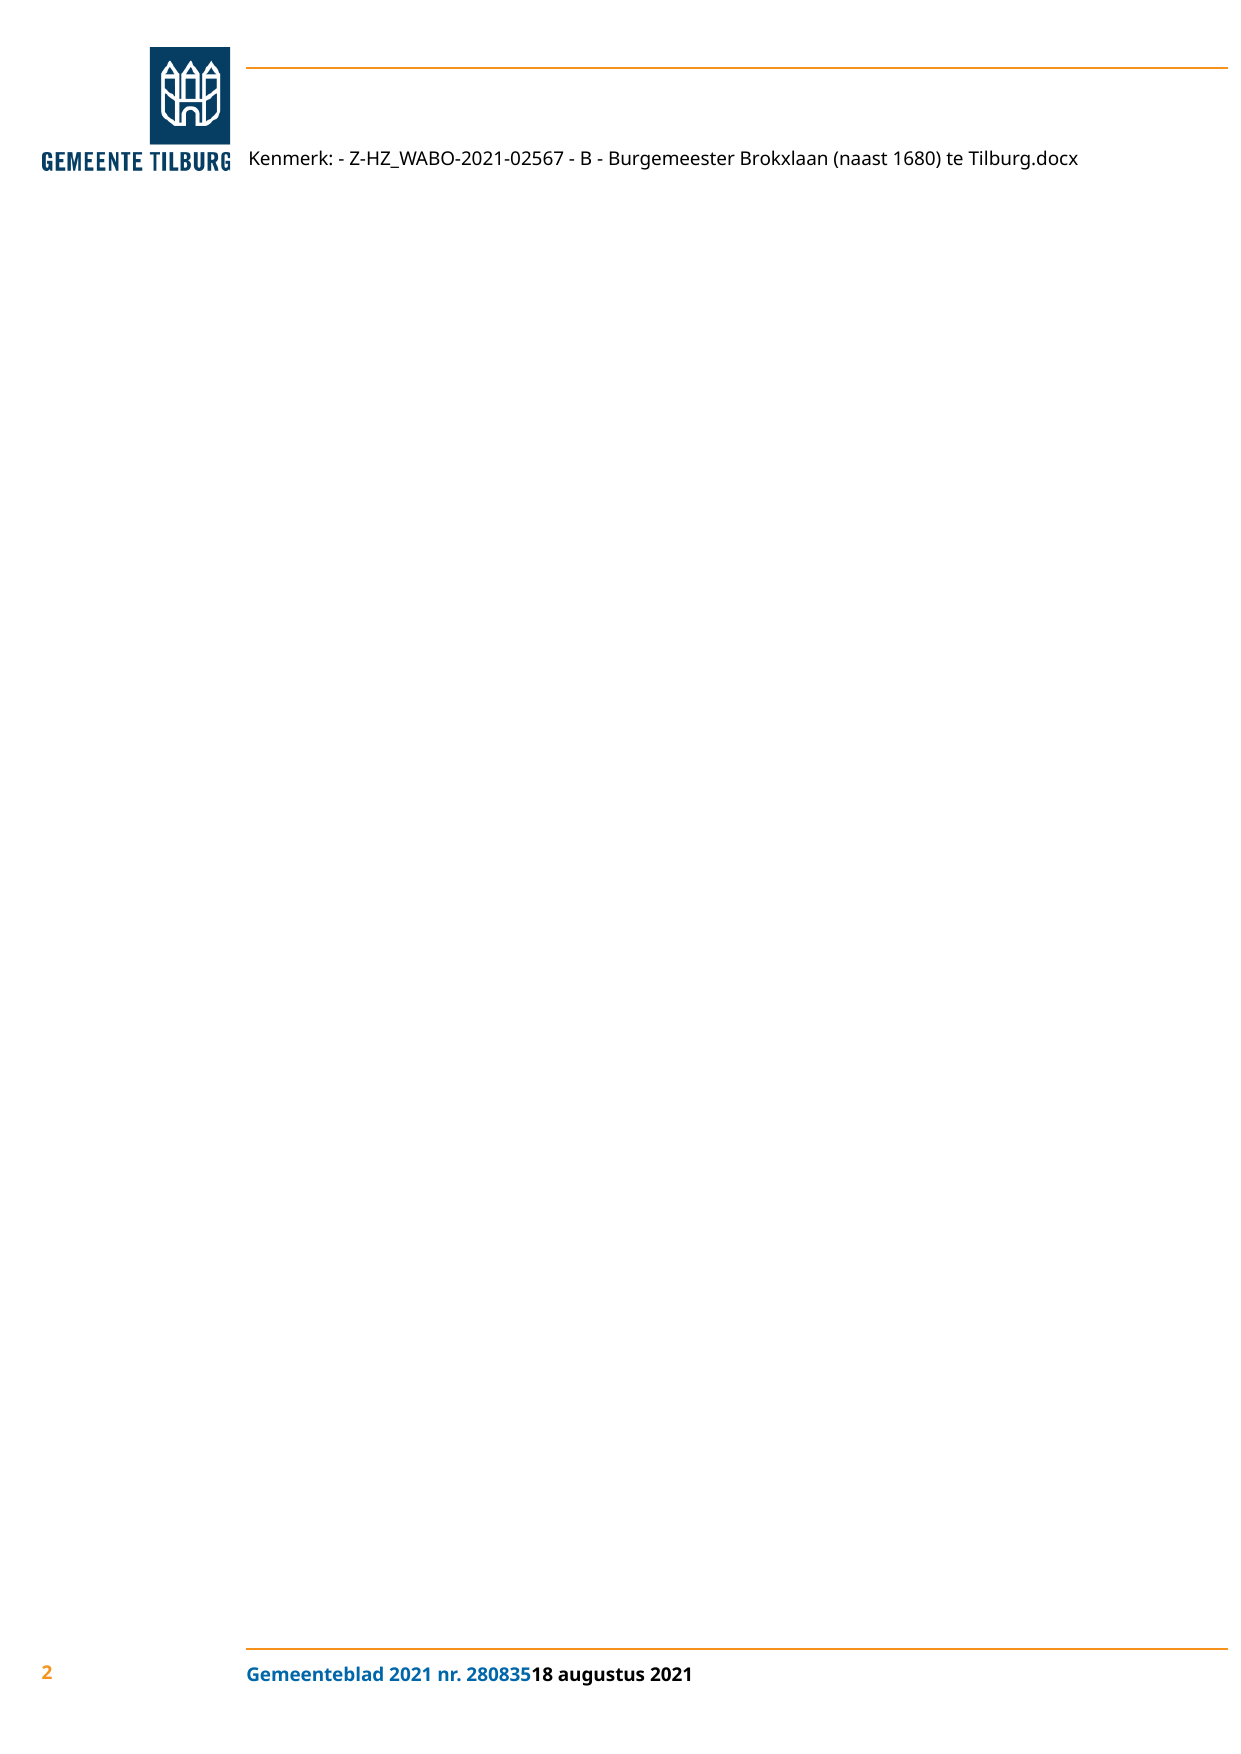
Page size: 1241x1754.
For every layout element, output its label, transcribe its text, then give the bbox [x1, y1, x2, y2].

text Kenmerk: - Z-HZ_WABO-2021-02567 - B - Burgemeester Brokxlaan (naast 1680) te Tilburg.docx [248, 145, 1152, 171]
picture [41, 47, 231, 172]
